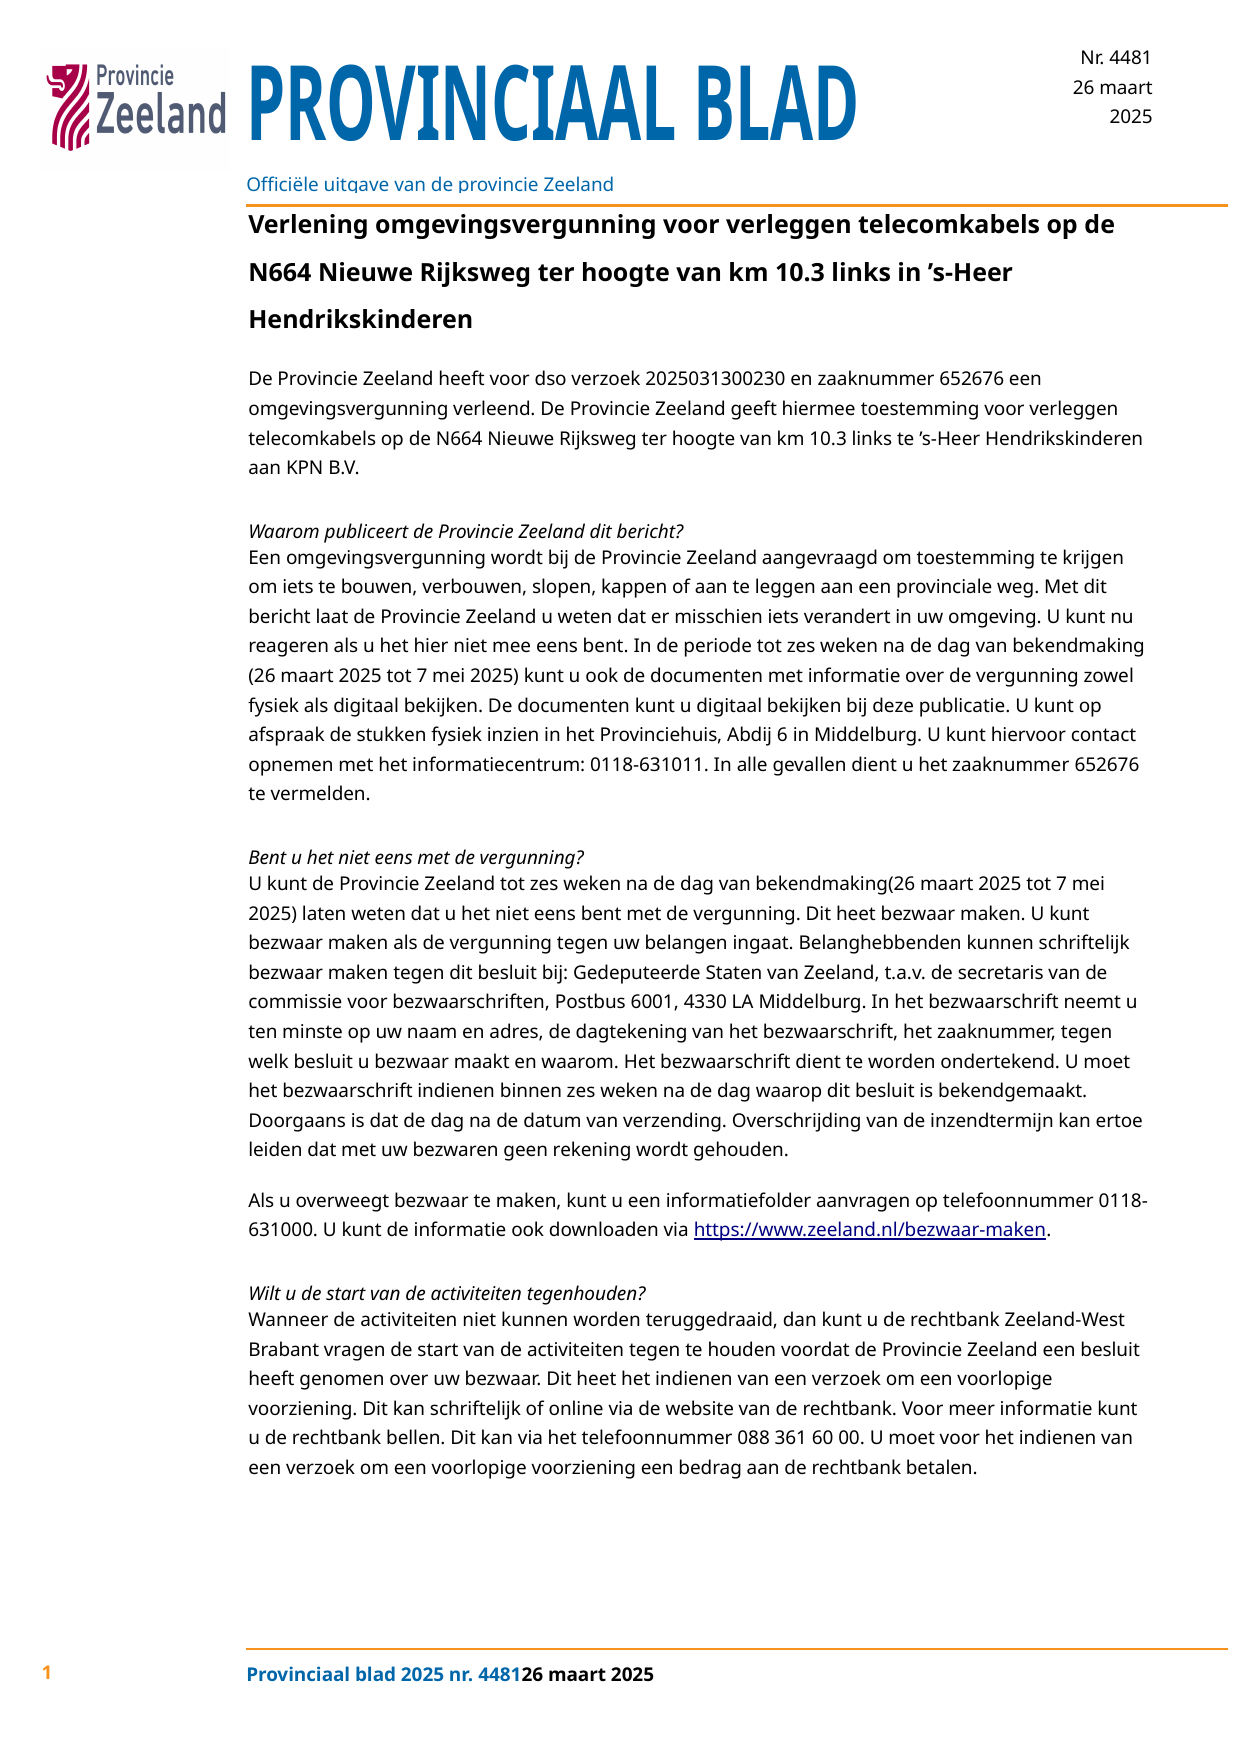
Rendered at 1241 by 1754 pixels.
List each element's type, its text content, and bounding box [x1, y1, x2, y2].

picture [41, 47, 231, 172]
text Waarom publiceert de Provincie Zeeland dit bericht? [248, 518, 1152, 544]
text De Provincie Zeeland heeft voor dso verzoek 2025031300230 en zaaknummer 652676 een omgevingsvergunning verleend. De Provincie Zeeland geeft hiermee toestemming voor verleggen telecomkabels op de N664 Nieuwe Rijksweg ter hoogte van km 10.3 links te ’s-Heer Hendrikskinderen aan KPN B.V. [248, 366, 1152, 480]
text U kunt de Provincie Zeeland tot zes weken na de dag van bekendmaking(26 maart 2025 tot 7 mei 2025) laten weten dat u het niet eens bent met de vergunning. Dit heet bezwaar maken. U kunt bezwaar maken als de vergunning tegen uw belangen ingaat. Belanghebbenden kunnen schriftelijk bezwaar maken tegen dit besluit bij: Gedeputeerde Staten van Zeeland, t.a.v. de secretaris van de commissie voor bezwaarschriften, Postbus 6001, 4330 LA Middelburg. In het bezwaarschrift neemt u ten minste op uw naam en adres, de dagtekening van het bezwaarschrift, het zaaknummer, tegen welk besluit u bezwaar maakt en waarom. Het bezwaarschrift dient te worden ondertekend. U moet het bezwaarschrift indienen binnen zes weken na de dag waarop dit besluit is bekendgemaakt. Doorgaans is dat de dag na de datum van verzending. Overschrijding van de inzendtermijn kan ertoe leiden dat met uw bezwaren geen rekening wordt gehouden. [248, 870, 1152, 1162]
text Als u overweegt bezwaar te maken, kunt u een informatiefolder aanvragen op telefoonnummer 0118-631000. U kunt de informatie ook downloaden via https://www.zeeland.nl/bezwaar-maken. [248, 1187, 1152, 1242]
text Bent u het niet eens met de vergunning? [248, 844, 1152, 870]
text Wanneer de activiteiten niet kunnen worden teruggedraaid, dan kunt u de rechtbank Zeeland-West Brabant vragen de start van de activiteiten tegen te houden voordat de Provincie Zeeland een besluit heeft genomen over uw bezwaar. Dit heet het indienen van een verzoek om een voorlopige voorziening. Dit kan schriftelijk of online via de website van de rechtbank. Voor meer informatie kunt u de rechtbank bellen. Dit kan via het telefoonnummer 088 361 60 00. U moet voor het indienen van een verzoek om een voorlopige voorziening een bedrag aan de rechtbank betalen. [248, 1306, 1152, 1480]
text Verlening omgevingsvergunning voor verleggen telecomkabels op de N664 Nieuwe Rijksweg ter hoogte van km 10.3 links in ’s-Heer Hendrikskinderen [248, 207, 1152, 336]
text Wilt u de start van de activiteiten tegenhouden? [248, 1281, 1152, 1306]
text Een omgevingsvergunning wordt bij de Provincie Zeeland aangevraagd om toestemming te krijgen om iets te bouwen, verbouwen, slopen, kappen of aan te leggen aan een provinciale weg. Met dit bericht laat de Provincie Zeeland u weten dat er misschien iets verandert in uw omgeving. U kunt nu reageren als u het hier niet mee eens bent. In de periode tot zes weken na de dag van bekendmaking (26 maart 2025 tot 7 mei 2025) kunt u ook de documenten met informatie over de vergunning zowel fysiek als digitaal bekijken. De documenten kunt u digitaal bekijken bij deze publicatie. U kunt op afspraak de stukken fysiek inzien in het Provinciehuis, Abdij 6 in Middelburg. U kunt hiervoor contact opnemen met het informatiecentrum: 0118-631011. In alle gevallen dient u het zaaknummer 652676 te vermelden. [248, 544, 1152, 806]
